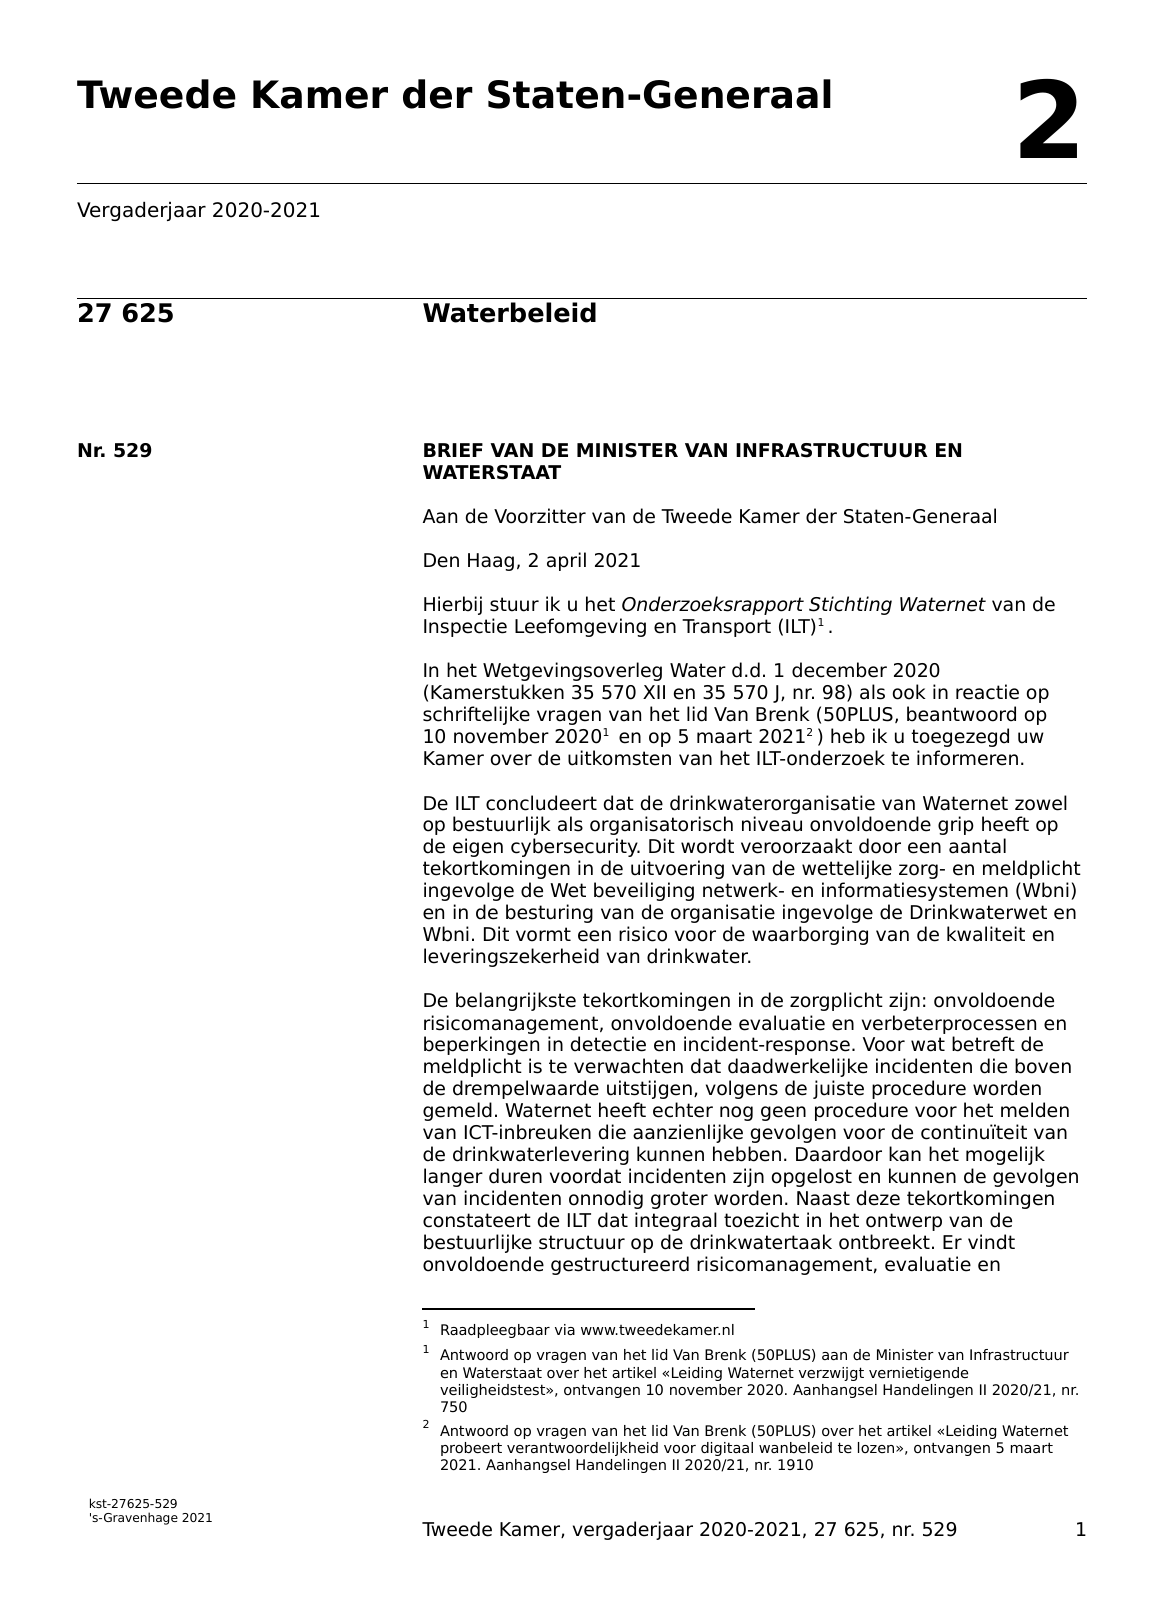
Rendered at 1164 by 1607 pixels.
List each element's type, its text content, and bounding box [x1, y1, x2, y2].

table_cell Vergaderjaar 2020-2021 [77, 184, 1087, 298]
text Hierbij stuur ik u het Onderzoeksrapport Stichting Waternet van de Inspectie Leefomgeving en Transport (ILT). [422, 594, 1087, 638]
text Antwoord op vragen van het lid Van Brenk (50PLUS) aan de Minister van Infrastructuur en Waterstaat over het artikel «Leiding Waternet verzwijgt vernietigende veiligheidstest», ontvangen 10 november 2020. Aanhangsel Handelingen II 2020/21, nr. 750 [422, 1343, 1087, 1416]
text Raadpleegbaar via www.tweedekamer.nl [422, 1318, 1087, 1340]
text In het Wetgevingsoverleg Water d.d. 1 december 2020 (Kamerstukken 35 570 XII en 35 570 J, nr. 98) als ook in reactie op schriftelijke vragen van het lid Van Brenk (50PLUS, beantwoord op 10 november 2020 en op 5 maart 2021) heb ik u toegezegd uw Kamer over de uitkomsten van het ILT-onderzoek te informeren. [422, 660, 1087, 770]
text Antwoord op vragen van het lid Van Brenk (50PLUS) over het artikel «Leiding Waternet probeert verantwoordelijkheid voor digitaal wanbeleid te lozen», ontvangen 5 maart 2021. Aanhangsel Handelingen II 2020/21, nr. 1910 [422, 1418, 1087, 1474]
table_header 2 [886, 59, 1087, 183]
subtitle 27 625 Waterbeleid [77, 299, 1087, 329]
text De ILT concludeert dat de drinkwaterorganisatie van Waternet zowel op bestuurlijk als organisatorisch niveau onvoldoende grip heeft op de eigen cybersecurity. Dit wordt veroorzaakt door een aantal tekortkomingen in de uitvoering van de wettelijke zorg- en meldplicht ingevolge de Wet beveiliging netwerk- en informatiesystemen (Wbni) en in de besturing van de organisatie ingevolge de Drinkwaterwet en Wbni. Dit vormt een risico voor de waarborging van de kwaliteit en leveringszekerheid van drinkwater. [422, 792, 1087, 968]
text 's-Gravenhage 2021 [88, 1511, 323, 1525]
text Aan de Voorzitter van de Tweede Kamer der Staten-Generaal [422, 506, 1087, 528]
text Den Haag, 2 april 2021 [422, 550, 1087, 572]
table_header Tweede Kamer der Staten-Generaal [77, 59, 886, 183]
subtitle Nr. 529 BRIEF VAN DE MINISTER VAN INFRASTRUCTUUR EN WATERSTAAT [77, 440, 1087, 484]
text De belangrijkste tekortkomingen in de zorgplicht zijn: onvoldoende risicomanagement, onvoldoende evaluatie en verbeterprocessen en beperkingen in detectie en incident-response. Voor wat betreft de meldplicht is te verwachten dat daadwerkelijke incidenten die boven de drempelwaarde uitstijgen, volgens de juiste procedure worden gemeld. Waternet heeft echter nog geen procedure voor het melden van ICT-inbreuken die aanzienlijke gevolgen voor de continuïteit van de drinkwaterlevering kunnen hebben. Daardoor kan het mogelijk langer duren voordat incidenten zijn opgelost en kunnen de gevolgen van incidenten onnodig groter worden. Naast deze tekortkomingen constateert de ILT dat integraal toezicht in het ontwerp van de bestuurlijke structuur op de drinkwatertaak ontbreekt. Er vindt onvoldoende gestructureerd risicomanagement, evaluatie en [422, 990, 1087, 1276]
text kst-27625-529 [88, 1497, 323, 1511]
